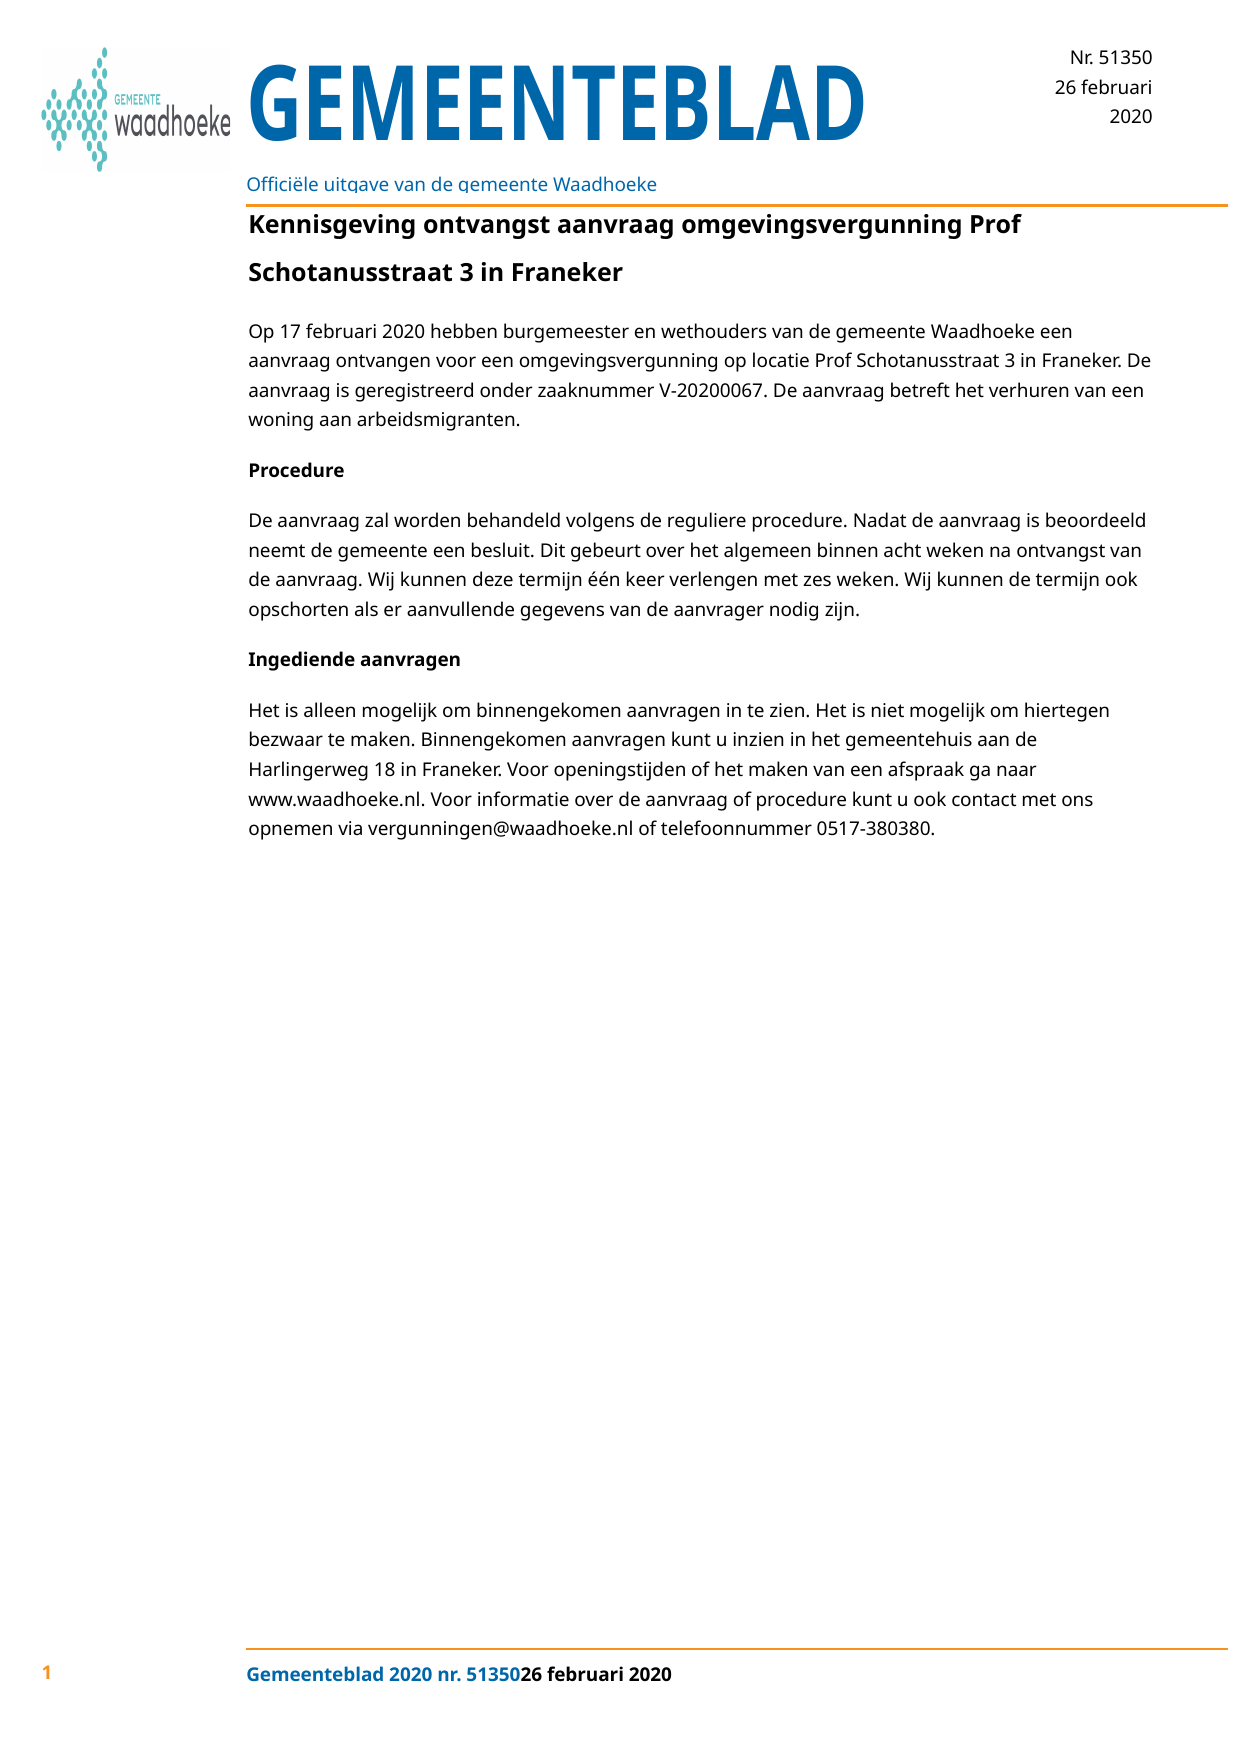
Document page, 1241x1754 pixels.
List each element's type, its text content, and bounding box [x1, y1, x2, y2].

picture [41, 47, 231, 172]
text De aanvraag zal worden behandeld volgens de reguliere procedure. Nadat de aanvraag is beoordeeld neemt de gemeente een besluit. Dit gebeurt over het algemeen binnen acht weken na ontvangst van de aanvraag. Wij kunnen deze termijn één keer verlengen met zes weken. Wij kunnen de termijn ook opschorten als er aanvullende gegevens van de aanvrager nodig zijn. [248, 507, 1152, 622]
text Procedure [248, 457, 1152, 483]
text Ingediende aanvragen [248, 647, 1152, 672]
text Op 17 februari 2020 hebben burgemeester en wethouders van de gemeente Waadhoeke een aanvraag ontvangen voor een omgevingsvergunning op locatie Prof Schotanusstraat 3 in Franeker. De aanvraag is geregistreerd onder zaaknummer V-20200067. De aanvraag betreft het verhuren van een woning aan arbeidsmigranten. [248, 318, 1152, 432]
text Kennisgeving ontvangst aanvraag omgevingsvergunning Prof Schotanusstraat 3 in Franeker [248, 207, 1152, 288]
text Het is alleen mogelijk om binnengekomen aanvragen in te zien. Het is niet mogelijk om hiertegen bezwaar te maken. Binnengekomen aanvragen kunt u inzien in het gemeentehuis aan de Harlingerweg 18 in Franeker. Voor openingstijden of het maken van een afspraak ga naar www.waadhoeke.nl. Voor informatie over de aanvraag of procedure kunt u ook contact met ons opnemen via vergunningen@waadhoeke.nl of telefoonnummer 0517-380380. [248, 697, 1152, 841]
